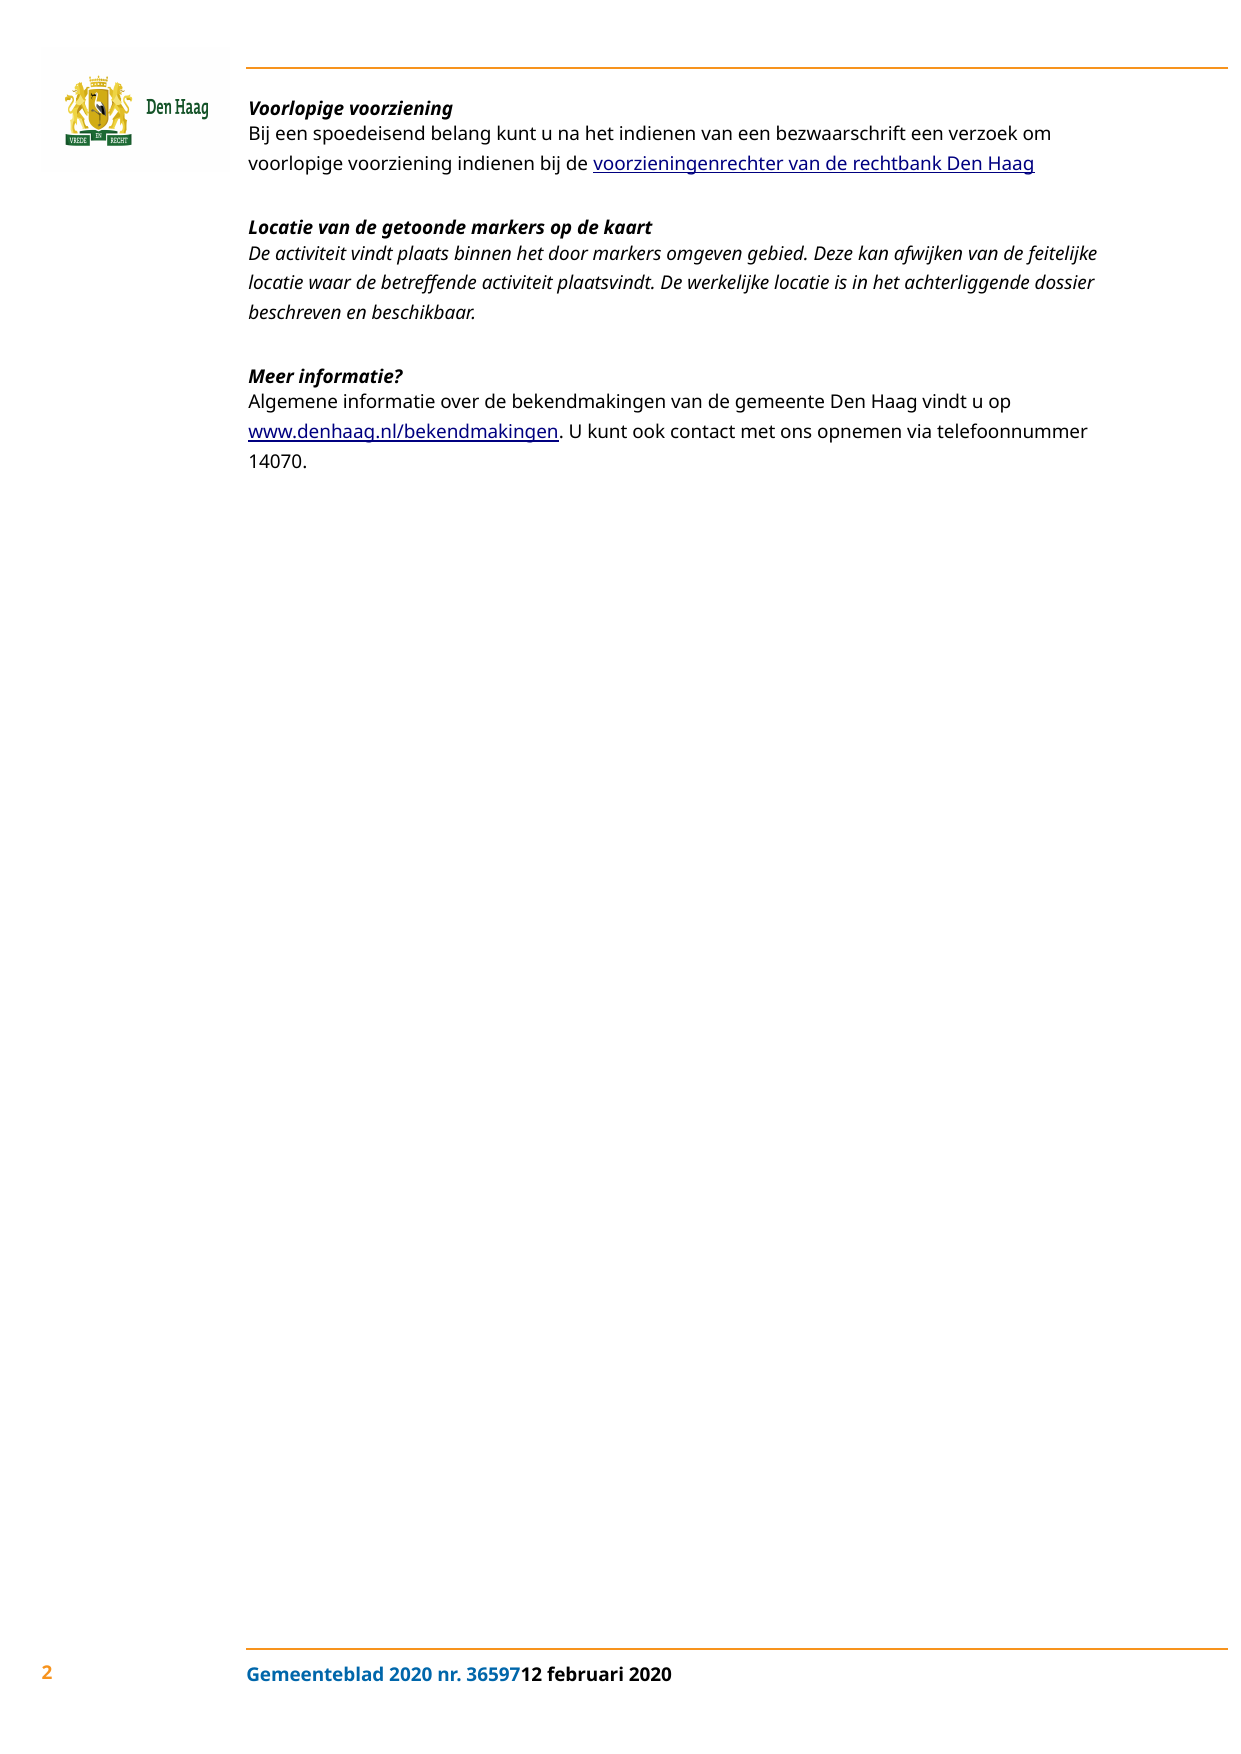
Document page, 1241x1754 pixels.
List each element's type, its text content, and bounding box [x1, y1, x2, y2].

text Bij een spoedeisend belang kunt u na het indienen van een bezwaarschrift een verzoek om voorlopige voorziening indienen bij de voorzieningenrechter van de rechtbank Den Haag [248, 121, 1152, 176]
text Locatie van de getoonde markers op de kaart [248, 214, 1152, 240]
picture [41, 47, 231, 172]
text Algemene informatie over de bekendmakingen van de gemeente Den Haag vindt u op www.denhaag.nl/bekendmakingen. U kunt ook contact met ons opnemen via telefoonnummer 14070. [248, 389, 1152, 473]
text Meer informatie? [248, 363, 1152, 389]
text Voorlopige voorziening [248, 95, 1152, 121]
text De activiteit vindt plaats binnen het door markers omgeven gebied. Deze kan afwijken van de feitelijke locatie waar de betreffende activiteit plaatsvindt. De werkelijke locatie is in het achterliggende dossier beschreven en beschikbaar. [248, 240, 1152, 325]
